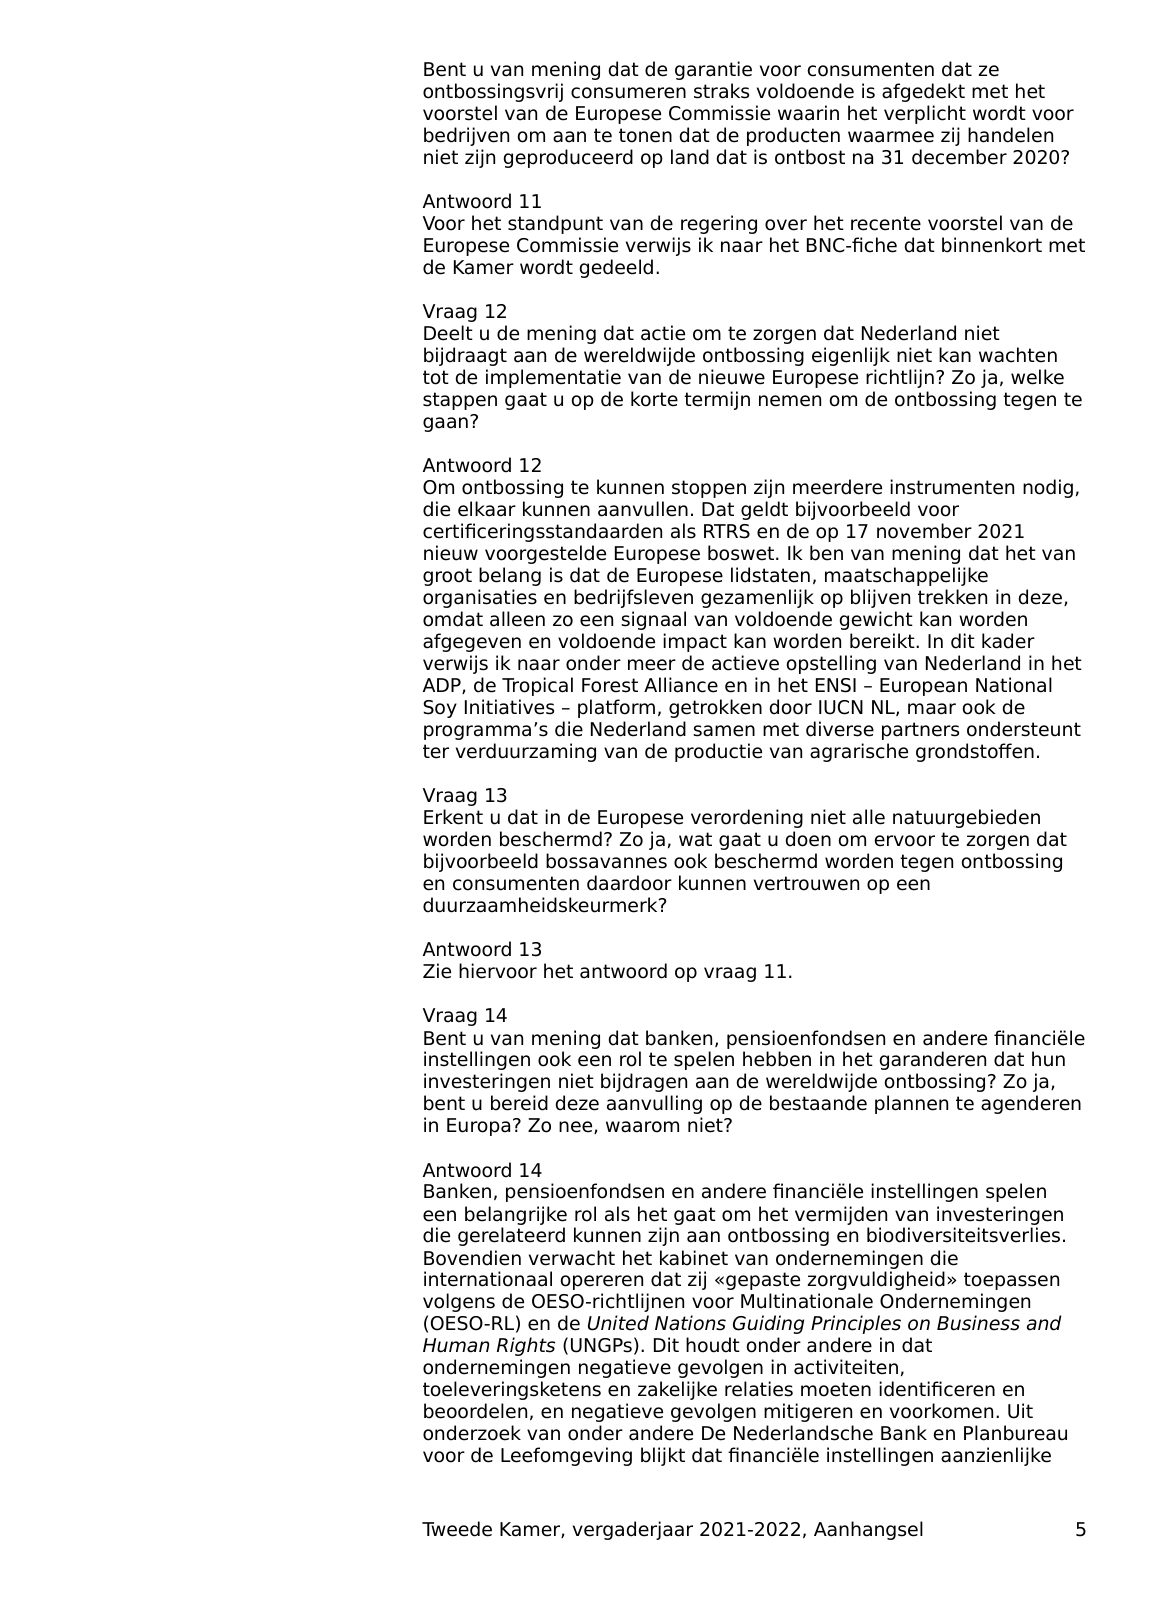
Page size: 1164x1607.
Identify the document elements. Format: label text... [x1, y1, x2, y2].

text Banken, pensioenfondsen en andere financiële instellingen spelen een belangrijke rol als het gaat om het vermijden van investeringen die gerelateerd kunnen zijn aan ontbossing en biodiversiteitsverlies. Bovendien verwacht het kabinet van ondernemingen die internationaal opereren dat zij «gepaste zorgvuldigheid» toepassen volgens de OESO-richtlijnen voor Multinationale Ondernemingen (OESO-RL) en de United Nations Guiding Principles on Business and Human Rights (UNGPs). Dit houdt onder andere in dat ondernemingen negatieve gevolgen in activiteiten, toeleveringsketens en zakelijke relaties moeten identificeren en beoordelen, en negatieve gevolgen mitigeren en voorkomen. Uit onderzoek van onder andere De Nederlandsche Bank en Planbureau voor de Leefomgeving blijkt dat financiële instellingen aanzienlijke [422, 1181, 1087, 1467]
text Antwoord 14 [422, 1159, 1087, 1181]
text Vraag 12 [422, 301, 1087, 323]
text Vraag 14 [422, 1005, 1087, 1027]
text Antwoord 11 [422, 191, 1087, 213]
text Erkent u dat in de Europese verordening niet alle natuurgebieden worden beschermd? Zo ja, wat gaat u doen om ervoor te zorgen dat bijvoorbeeld bossavannes ook beschermd worden tegen ontbossing en consumenten daardoor kunnen vertrouwen op een duurzaamheidskeurmerk? [422, 807, 1087, 917]
text Vraag 13 [422, 785, 1087, 807]
text Antwoord 12 [422, 455, 1087, 477]
text Om ontbossing te kunnen stoppen zijn meerdere instrumenten nodig, die elkaar kunnen aanvullen. Dat geldt bijvoorbeeld voor certificeringsstandaarden als RTRS en de op 17 november 2021 nieuw voorgestelde Europese boswet. Ik ben van mening dat het van groot belang is dat de Europese lidstaten, maatschappelijke organisaties en bedrijfsleven gezamenlijk op blijven trekken in deze, omdat alleen zo een signaal van voldoende gewicht kan worden afgegeven en voldoende impact kan worden bereikt. In dit kader verwijs ik naar onder meer de actieve opstelling van Nederland in het ADP, de Tropical Forest Alliance en in het ENSI – European National Soy Initiatives – platform, getrokken door IUCN NL, maar ook de programma’s die Nederland samen met diverse partners ondersteunt ter verduurzaming van de productie van agrarische grondstoffen. [422, 477, 1087, 763]
text Zie hiervoor het antwoord op vraag 11. [422, 961, 1087, 983]
text Voor het standpunt van de regering over het recente voorstel van de Europese Commissie verwijs ik naar het BNC-fiche dat binnenkort met de Kamer wordt gedeeld. [422, 213, 1087, 279]
text Antwoord 13 [422, 939, 1087, 961]
text Deelt u de mening dat actie om te zorgen dat Nederland niet bijdraagt aan de wereldwijde ontbossing eigenlijk niet kan wachten tot de implementatie van de nieuwe Europese richtlijn? Zo ja, welke stappen gaat u op de korte termijn nemen om de ontbossing tegen te gaan? [422, 323, 1087, 433]
text Bent u van mening dat de garantie voor consumenten dat ze ontbossingsvrij consumeren straks voldoende is afgedekt met het voorstel van de Europese Commissie waarin het verplicht wordt voor bedrijven om aan te tonen dat de producten waarmee zij handelen niet zijn geproduceerd op land dat is ontbost na 31 december 2020? [422, 59, 1087, 169]
text Bent u van mening dat banken, pensioenfondsen en andere financiële instellingen ook een rol te spelen hebben in het garanderen dat hun investeringen niet bijdragen aan de wereldwijde ontbossing? Zo ja, bent u bereid deze aanvulling op de bestaande plannen te agenderen in Europa? Zo nee, waarom niet? [422, 1027, 1087, 1137]
